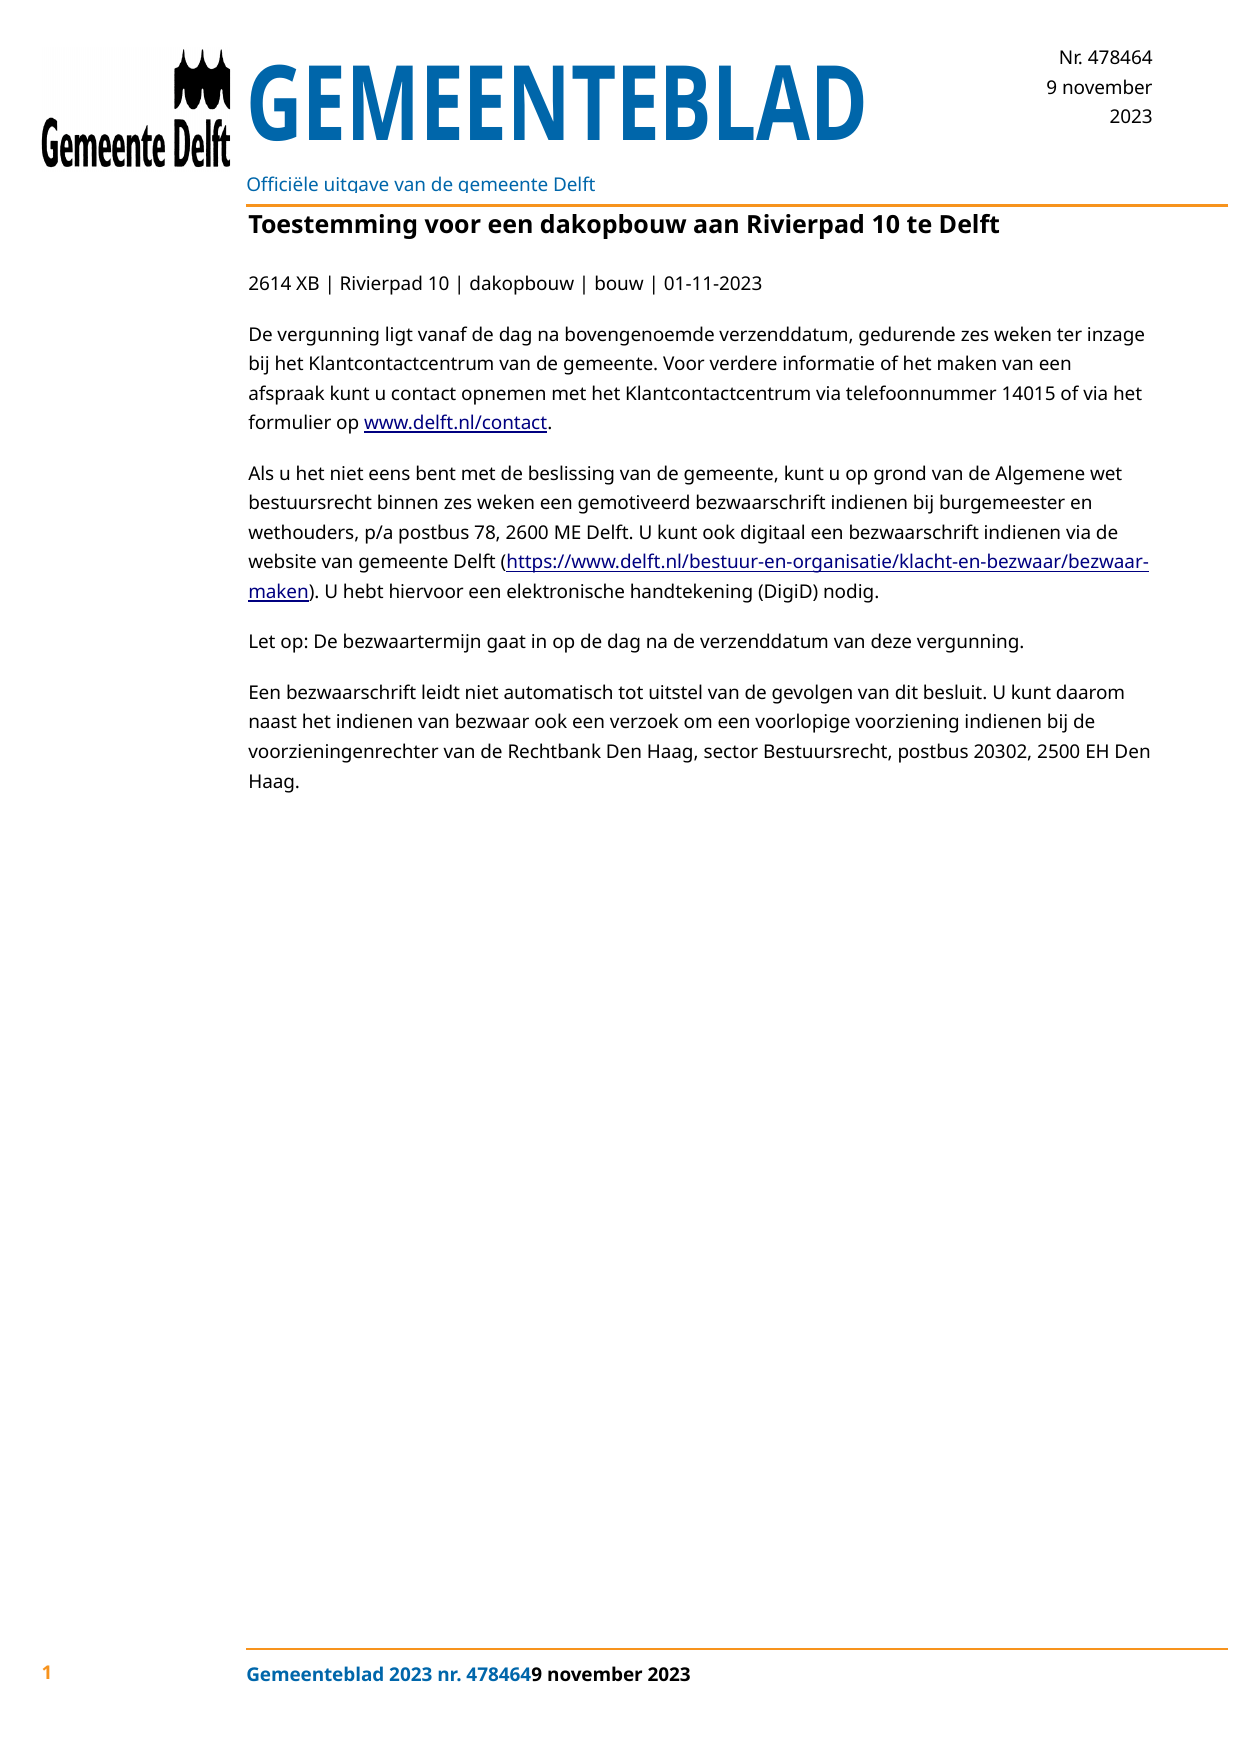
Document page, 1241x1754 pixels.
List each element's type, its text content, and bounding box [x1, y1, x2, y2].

picture [41, 47, 231, 172]
text Toestemming voor een dakopbouw aan Rivierpad 10 te Delft [248, 207, 1152, 241]
text Een bezwaarschrift leidt niet automatisch tot uitstel van de gevolgen van dit besluit. U kunt daarom naast het indienen van bezwaar ook een verzoek om een voorlopige voorziening indienen bij de voorzieningenrechter van de Rechtbank Den Haag, sector Bestuursrecht, postbus 20302, 2500 EH Den Haag. [248, 679, 1152, 793]
text Als u het niet eens bent met de beslissing van de gemeente, kunt u op grond van de Algemene wet bestuursrecht binnen zes weken een gemotiveerd bezwaarschrift indienen bij burgemeester en wethouders, p/a postbus 78, 2600 ME Delft. U kunt ook digitaal een bezwaarschrift indienen via de website van gemeente Delft (https://www.delft.nl/bestuur-en-organisatie/klacht-en-bezwaar/bezwaar-maken). U hebt hiervoor een elektronische handtekening (DigiD) nodig. [248, 460, 1152, 604]
text Let op: De bezwaartermijn gaat in op de dag na de verzenddatum van deze vergunning. [248, 629, 1152, 654]
text De vergunning ligt vanaf de dag na bovengenoemde verzenddatum, gedurende zes weken ter inzage bij het Klantcontactcentrum van de gemeente. Voor verdere informatie of het maken van een afspraak kunt u contact opnemen met het Klantcontactcentrum via telefoonnummer 14015 of via het formulier op www.delft.nl/contact. [248, 321, 1152, 435]
text 2614 XB | Rivierpad 10 | dakopbouw | bouw | 01-11-2023 [248, 270, 1152, 296]
